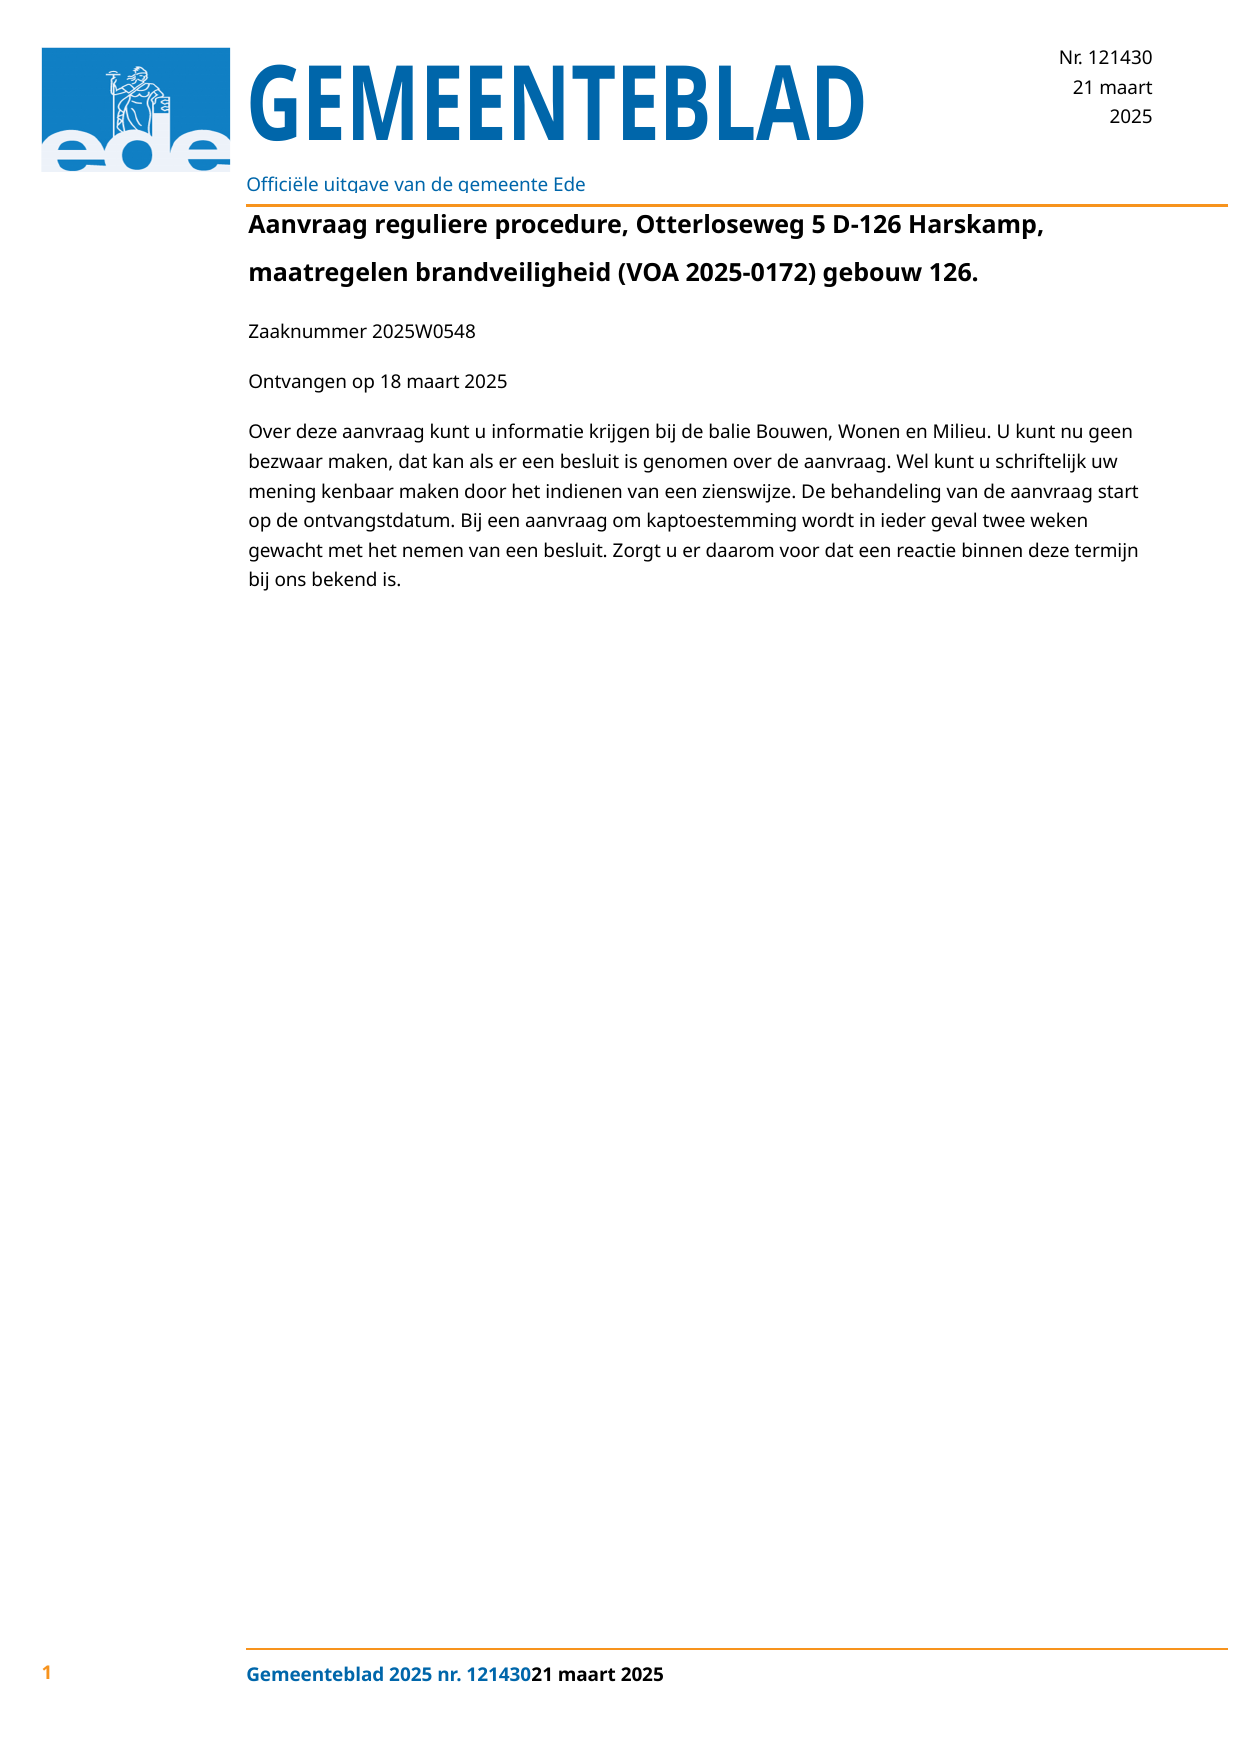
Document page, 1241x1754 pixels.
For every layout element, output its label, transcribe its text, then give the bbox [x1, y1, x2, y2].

text Aanvraag reguliere procedure, Otterloseweg 5 D-126 Harskamp, maatregelen brandveiligheid (VOA 2025-0172) gebouw 126. [248, 207, 1152, 288]
picture [41, 47, 231, 172]
text Over deze aanvraag kunt u informatie krijgen bij de balie Bouwen, Wonen en Milieu. U kunt nu geen bezwaar maken, dat kan als er een besluit is genomen over de aanvraag. Wel kunt u schriftelijk uw mening kenbaar maken door het indienen van een zienswijze. De behandeling van de aanvraag start op de ontvangstdatum. Bij een aanvraag om kaptoestemming wordt in ieder geval twee weken gewacht met het nemen van een besluit. Zorgt u er daarom voor dat een reactie binnen deze termijn bij ons bekend is. [248, 419, 1152, 592]
text Zaaknummer 2025W0548 [248, 318, 1152, 344]
text Ontvangen op 18 maart 2025 [248, 368, 1152, 394]
